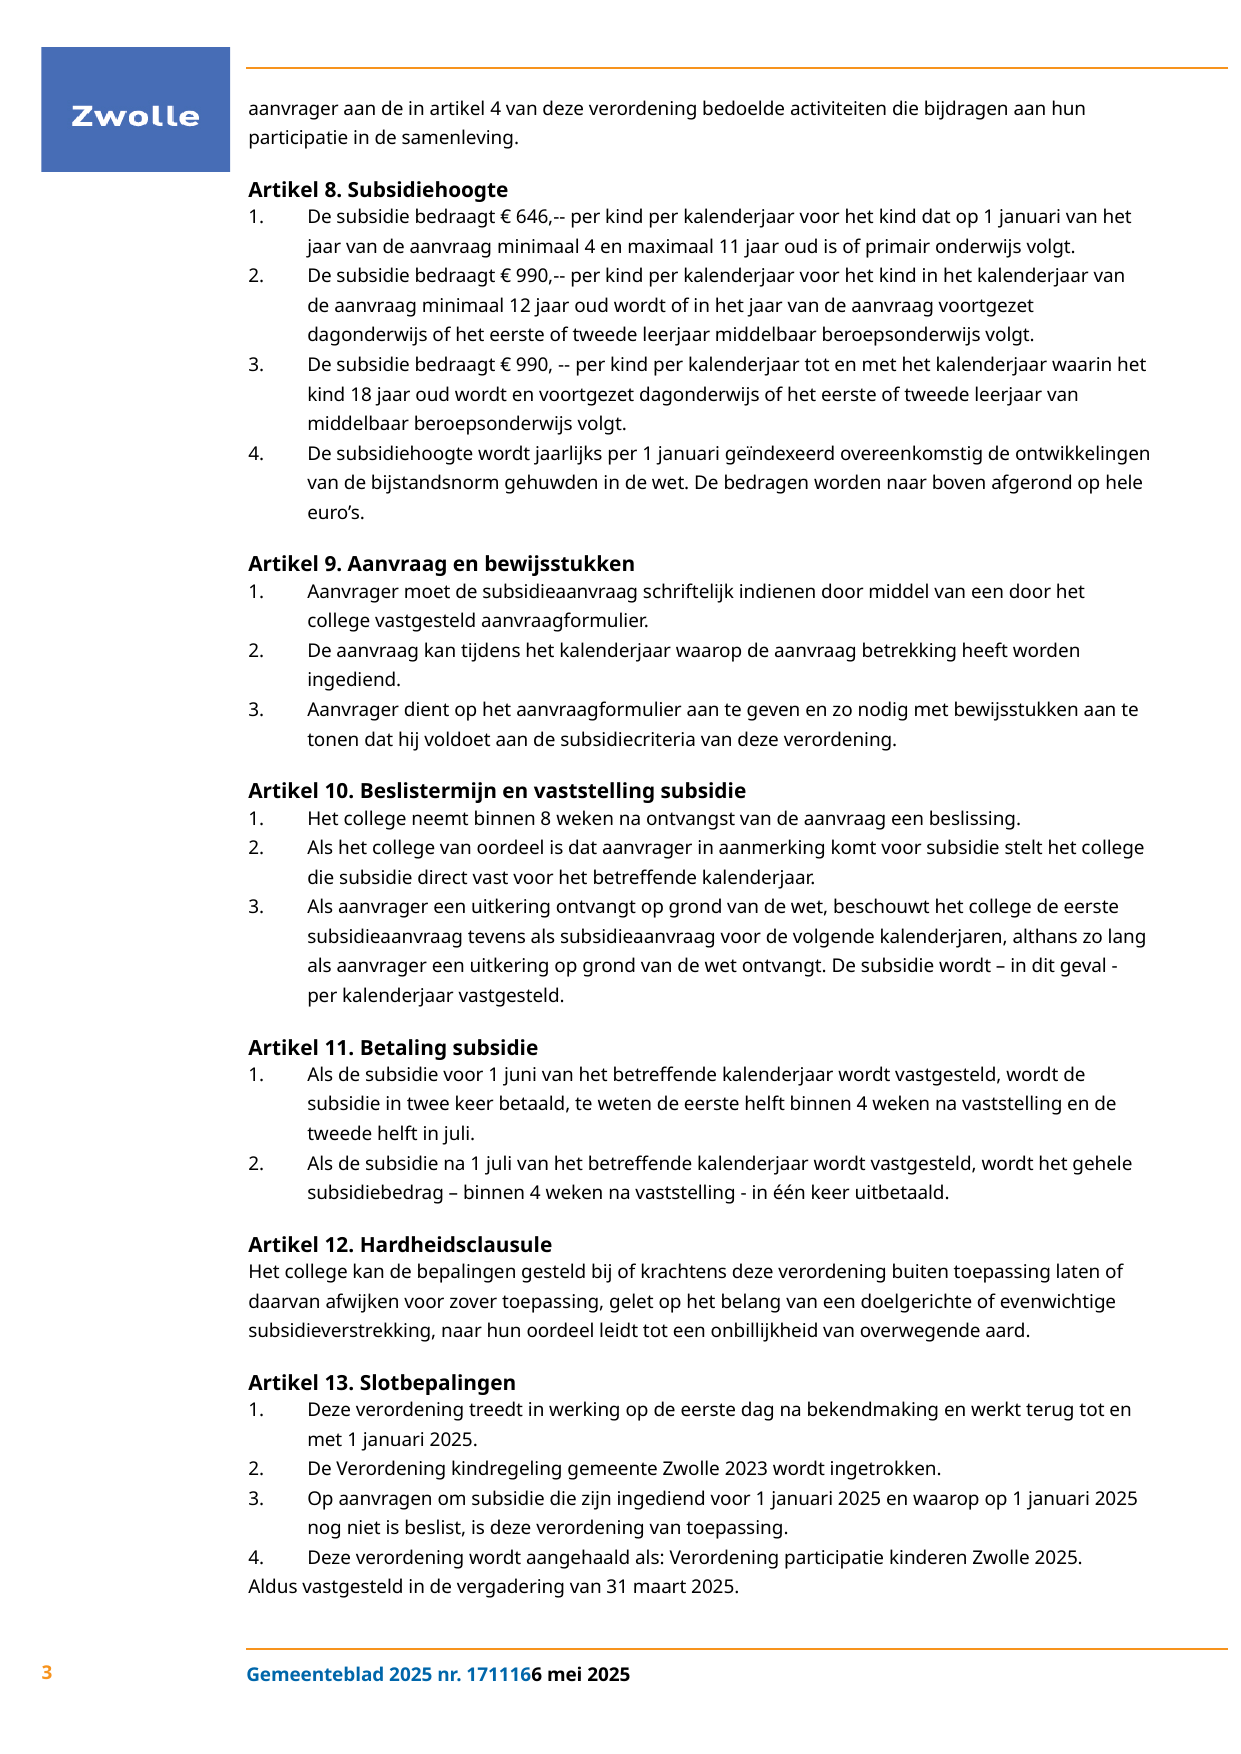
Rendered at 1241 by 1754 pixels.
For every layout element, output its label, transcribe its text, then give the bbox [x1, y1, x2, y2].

picture [41, 47, 231, 172]
list De aanvraag kan tijdens het kalenderjaar waarop de aanvraag betrekking heeft worden ingediend. [248, 637, 1152, 692]
list De subsidie bedraagt € 646,-- per kind per kalenderjaar voor het kind dat op 1 januari van het jaar van de aanvraag minimaal 4 en maximaal 11 jaar oud is of primair onderwijs volgt. [248, 203, 1152, 258]
text Artikel 12. Hardheidsclausule [248, 1230, 1152, 1258]
list Het college neemt binnen 8 weken na ontvangst van de aanvraag een beslissing. [248, 805, 1152, 830]
text Artikel 9. Aanvraag en bewijsstukken [248, 549, 1152, 578]
list Aanvrager dient op het aanvraagformulier aan te geven en zo nodig met bewijsstukken aan te tonen dat hij voldoet aan de subsidiecriteria van deze verordening. [248, 696, 1152, 752]
list Als aanvrager een uitkering ontvangt op grond van de wet, beschouwt het college de eerste subsidieaanvraag tevens als subsidieaanvraag voor de volgende kalenderjaren, althans zo lang als aanvrager een uitkering op grond van de wet ontvangt. De subsidie wordt – in dit geval - per kalenderjaar vastgesteld. [248, 893, 1152, 1008]
text Aldus vastgesteld in de vergadering van 31 maart 2025. [248, 1574, 1152, 1599]
list Deze verordening wordt aangehaald als: Verordening participatie kinderen Zwolle 2025. [248, 1544, 1152, 1570]
list De subsidie bedraagt € 990,-- per kind per kalenderjaar voor het kind in het kalenderjaar van de aanvraag minimaal 12 jaar oud wordt of in het jaar van de aanvraag voortgezet dagonderwijs of het eerste of tweede leerjaar middelbaar beroepsonderwijs volgt. [248, 262, 1152, 347]
list De subsidiehoogte wordt jaarlijks per 1 januari geïndexeerd overeenkomstig de ontwikkelingen van de bijstandsnorm gehuwden in de wet. De bedragen worden naar boven afgerond op hele euro’s. [248, 440, 1152, 525]
text Het college kan de bepalingen gesteld bij of krachtens deze verordening buiten toepassing laten of daarvan afwijken voor zover toepassing, gelet op het belang van een doelgerichte of evenwichtige subsidieverstrekking, naar hun oordeel leidt tot een onbillijkheid van overwegende aard. [248, 1258, 1152, 1343]
list Deze verordening treedt in werking op de eerste dag na bekendmaking en werkt terug tot en met 1 januari 2025. [248, 1396, 1152, 1452]
text Artikel 10. Beslistermijn en vaststelling subsidie [248, 776, 1152, 805]
list De Verordening kindregeling gemeente Zwolle 2023 wordt ingetrokken. [248, 1455, 1152, 1481]
list Aanvrager moet de subsidieaanvraag schriftelijk indienen door middel van een door het college vastgesteld aanvraagformulier. [248, 578, 1152, 633]
list De subsidie bedraagt € 990, -- per kind per kalenderjaar tot en met het kalenderjaar waarin het kind 18 jaar oud wordt en voortgezet dagonderwijs of het eerste of tweede leerjaar van middelbaar beroepsonderwijs volgt. [248, 351, 1152, 436]
text Artikel 13. Slotbepalingen [248, 1368, 1152, 1396]
text aanvrager aan de in artikel 4 van deze verordening bedoelde activiteiten die bijdragen aan hun participatie in de samenleving. [248, 95, 1152, 150]
list Als de subsidie na 1 juli van het betreffende kalenderjaar wordt vastgesteld, wordt het gehele subsidiebedrag – binnen 4 weken na vaststelling - in één keer uitbetaald. [248, 1150, 1152, 1205]
text Artikel 8. Subsidiehoogte [248, 175, 1152, 203]
text Artikel 11. Betaling subsidie [248, 1033, 1152, 1061]
list Op aanvragen om subsidie die zijn ingediend voor 1 januari 2025 en waarop op 1 januari 2025 nog niet is beslist, is deze verordening van toepassing. [248, 1485, 1152, 1540]
list Als de subsidie voor 1 juni van het betreffende kalenderjaar wordt vastgesteld, wordt de subsidie in twee keer betaald, te weten de eerste helft binnen 4 weken na vaststelling en de tweede helft in juli. [248, 1061, 1152, 1146]
list Als het college van oordeel is dat aanvrager in aanmerking komt voor subsidie stelt het college die subsidie direct vast voor het betreffende kalenderjaar. [248, 834, 1152, 889]
